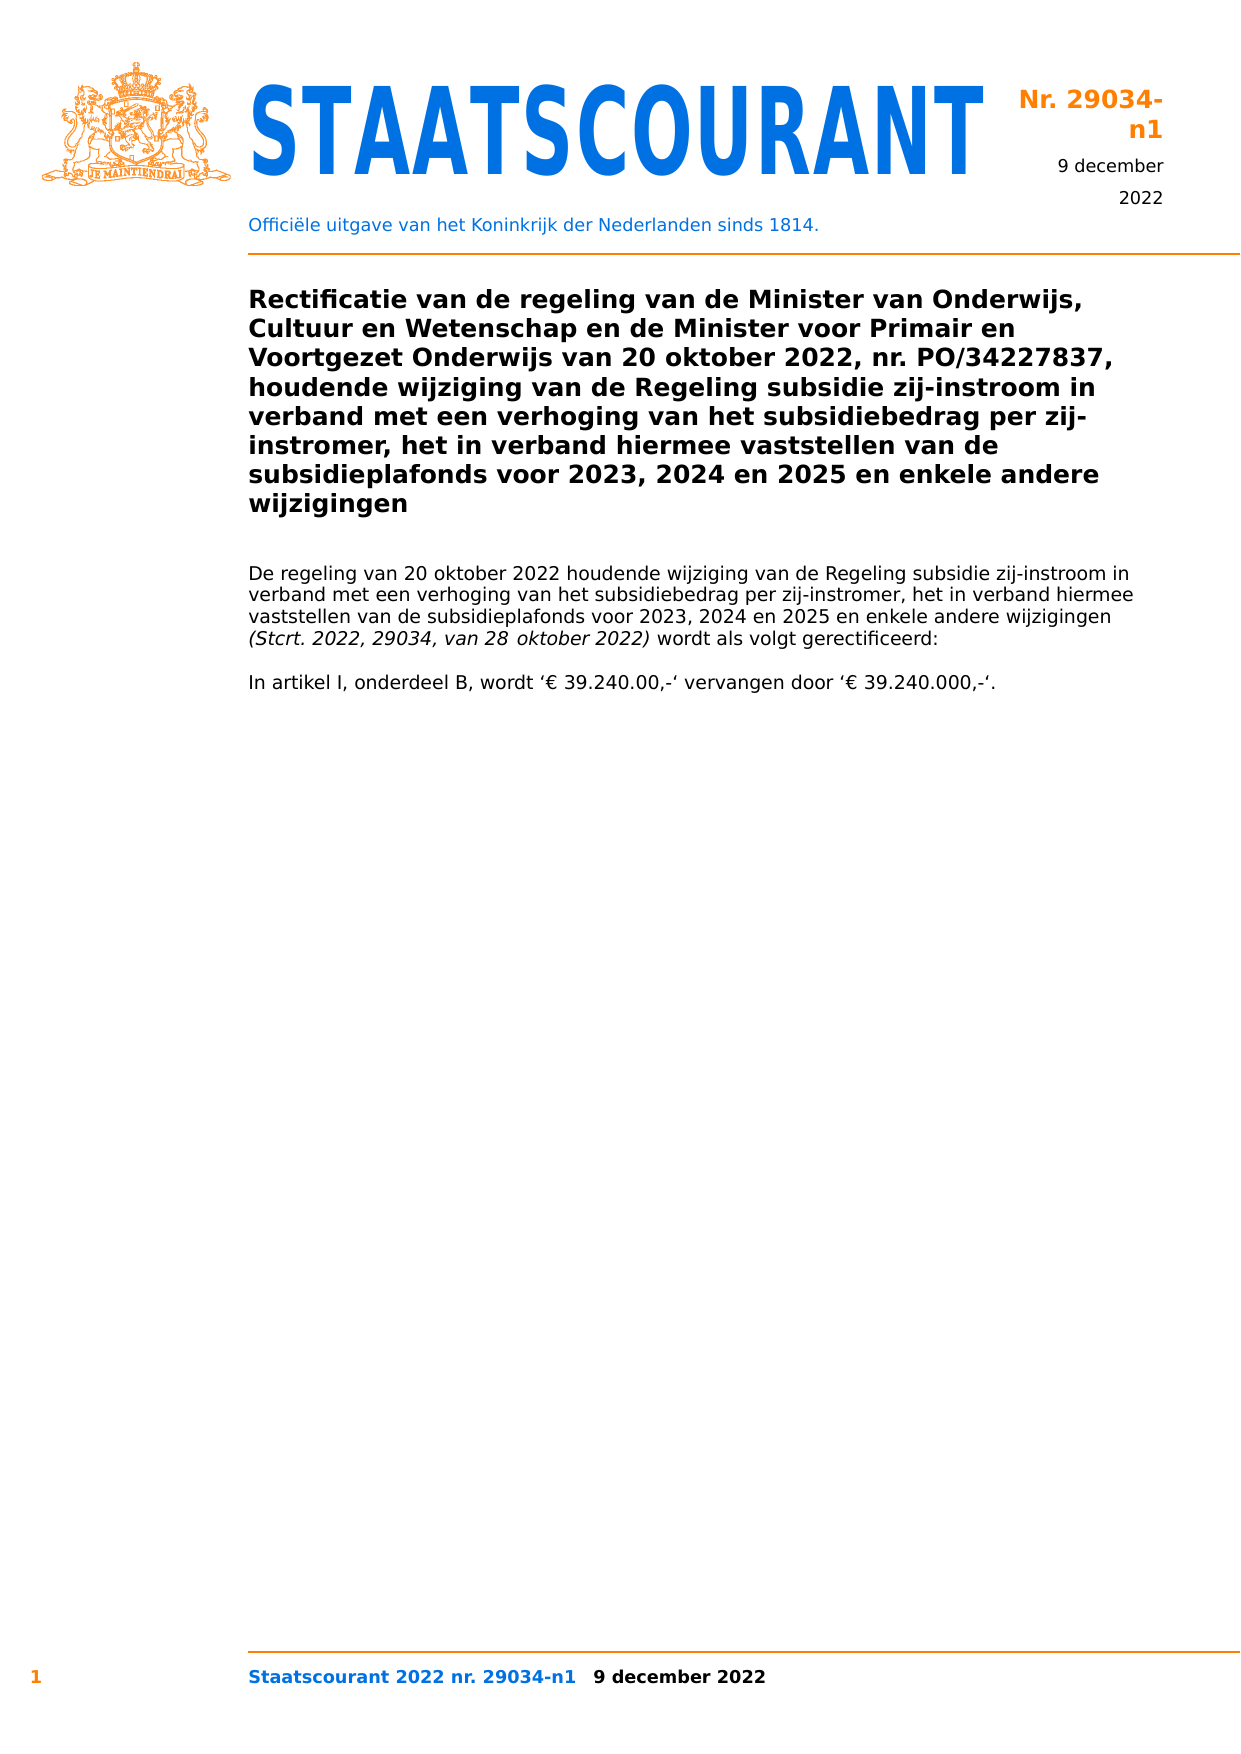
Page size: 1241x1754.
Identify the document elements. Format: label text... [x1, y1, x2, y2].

table_cell 9 december [998, 150, 1240, 182]
table_cell Officiële uitgave van het Koninkrijk der Nederlanden sinds 1814. [248, 215, 1240, 253]
table_header [25, 62, 248, 253]
table_cell 2022 [998, 183, 1240, 215]
picture [41, 62, 231, 186]
subtitle Rectificatie van de regeling van de Minister van Onderwijs, Cultuur en Wetenschap en de Minister voor Primair en Voortgezet Onderwijs van 20 oktober 2022, nr. PO/34227837, houdende wijziging van de Regeling subsidie zij-instroom in verband met een verhoging van het subsidiebedrag per zij-instromer, het in verband hiermee vaststellen van de subsidieplafonds voor 2023, 2024 en 2025 en enkele andere wijzigingen [248, 285, 1163, 519]
text In artikel I, onderdeel B, wordt ‘€ 39.240.00,-‘ vervangen door ‘€ 39.240.000,-‘. [248, 672, 1163, 694]
table_header STAATSCOURANT [248, 62, 998, 215]
table_header Nr. 29034-n1 [998, 62, 1240, 150]
text De regeling van 20 oktober 2022 houdende wijziging van de Regeling subsidie zij-instroom in verband met een verhoging van het subsidiebedrag per zij-instromer, het in verband hiermee vaststellen van de subsidieplafonds voor 2023, 2024 en 2025 en enkele andere wijzigingen (Stcrt. 2022, 29034, van 28 oktober 2022) wordt als volgt gerectificeerd: [248, 562, 1163, 650]
